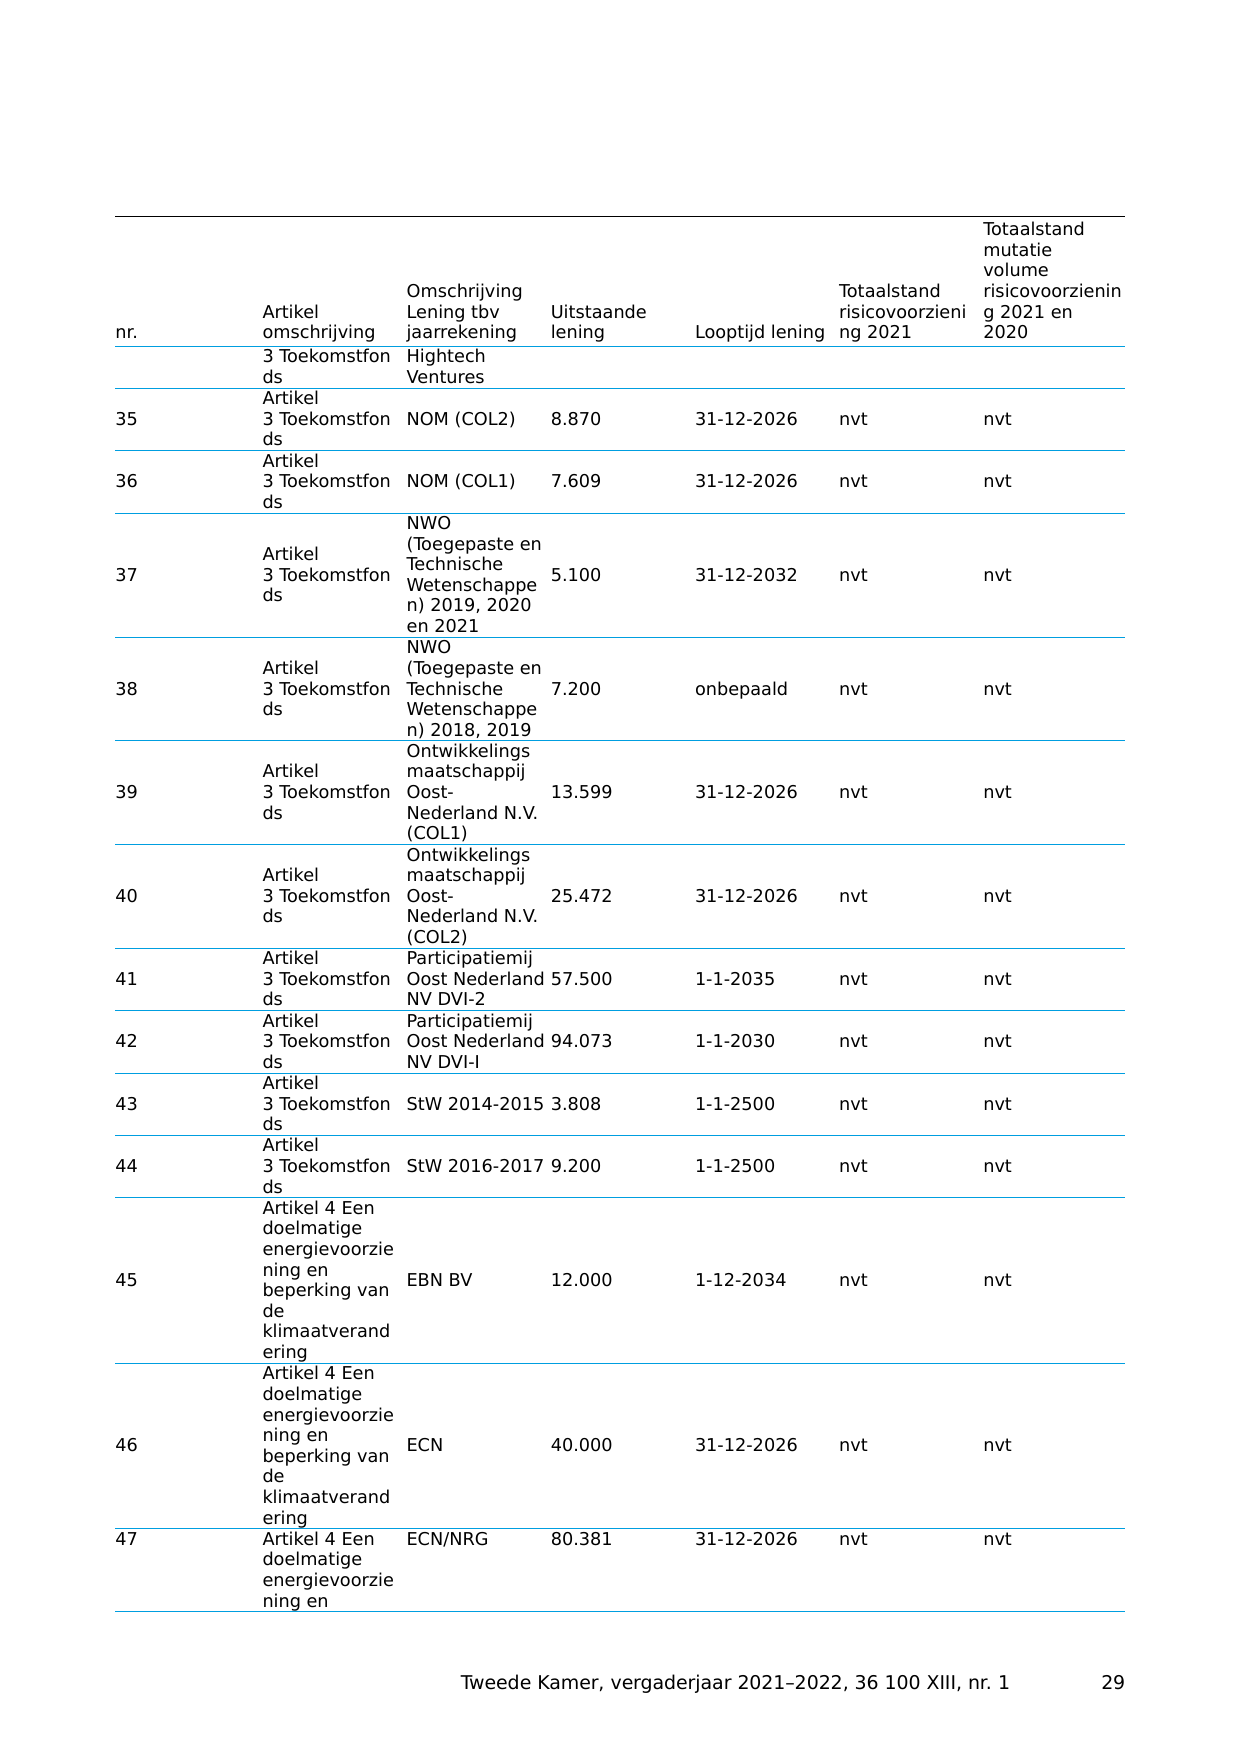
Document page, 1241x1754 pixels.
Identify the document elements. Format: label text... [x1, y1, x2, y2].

table_cell 37 [115, 514, 259, 637]
table_cell Artikel 4 Een doelmatige energievoorziening en [259, 1529, 403, 1611]
table_cell 5.100 [548, 514, 692, 637]
table_cell 8.870 [548, 389, 692, 450]
table_cell Participatiemij Oost Nederland NV DVI-2 [404, 949, 548, 1010]
table_cell 35 [115, 389, 259, 450]
table_cell Hightech Ventures [404, 347, 548, 388]
table_cell Ontwikkelingsmaatschappij Oost-Nederland N.V. (COL2) [404, 845, 548, 948]
table_cell nvt [836, 1074, 980, 1135]
table_header Tabel 4 Overzicht verstrekte leningen (bedragen x € 1.000) [115, 191, 1125, 216]
table_cell Artikel 3 Toekomstfonds [259, 1074, 403, 1135]
table_cell 45 [115, 1198, 259, 1363]
table_cell 38 [115, 638, 259, 740]
table_cell nvt [980, 638, 1125, 740]
table_cell 40 [115, 845, 259, 948]
table_cell 1-1-2030 [692, 1011, 836, 1072]
table_cell 1-12-2034 [692, 1198, 836, 1363]
table_cell Artikel 3 Toekomstfonds [259, 1011, 403, 1072]
table_cell nvt [836, 638, 980, 740]
table_cell nvt [980, 514, 1125, 637]
table_cell Uitstaande lening [548, 217, 692, 346]
table_cell nvt [836, 1136, 980, 1197]
table_cell [980, 347, 1125, 388]
table_cell 80.381 [548, 1529, 692, 1611]
table_cell 47 [115, 1529, 259, 1611]
table_cell Artikel 3 Toekomstfonds [259, 514, 403, 637]
table_cell NOM (COL1) [404, 451, 548, 512]
table_cell nvt [980, 741, 1125, 844]
table_cell nvt [980, 1529, 1125, 1611]
table_cell [548, 347, 692, 388]
table_cell Looptijd lening [692, 217, 836, 346]
table_cell 31-12-2026 [692, 1364, 836, 1528]
table_cell nr. [115, 217, 259, 346]
table_cell Artikel 3 Toekomstfonds [259, 638, 403, 740]
table_cell 36 [115, 451, 259, 512]
table_cell nvt [836, 451, 980, 512]
table_cell Participatiemij Oost Nederland NV DVI-I [404, 1011, 548, 1072]
table_cell 94.073 [548, 1011, 692, 1072]
table_cell Totaalstand risicovoorziening 2021 [836, 217, 980, 346]
table_cell 7.200 [548, 638, 692, 740]
table_cell nvt [836, 1529, 980, 1611]
table_cell nvt [980, 1136, 1125, 1197]
table_cell Artikel 3 Toekomstfonds [259, 389, 403, 450]
table_cell nvt [836, 949, 980, 1010]
table_cell Artikel omschrijving [259, 217, 403, 346]
table_cell nvt [980, 1364, 1125, 1528]
table_cell 40.000 [548, 1364, 692, 1528]
table_cell 44 [115, 1136, 259, 1197]
table_cell StW 2016-2017 [404, 1136, 548, 1197]
table_cell 1-1-2500 [692, 1136, 836, 1197]
table_cell Ontwikkelingsmaatschappij Oost-Nederland N.V. (COL1) [404, 741, 548, 844]
table_cell Artikel 3 Toekomstfonds [259, 1136, 403, 1197]
table_cell 41 [115, 949, 259, 1010]
table_cell ECN/NRG [404, 1529, 548, 1611]
table_cell 9.200 [548, 1136, 692, 1197]
table_cell StW 2014-2015 [404, 1074, 548, 1135]
table_cell NWO (Toegepaste en Technische Wetenschappen) 2018, 2019 [404, 638, 548, 740]
table_cell nvt [980, 451, 1125, 512]
table_cell nvt [836, 1011, 980, 1072]
table_cell 7.609 [548, 451, 692, 512]
table_cell nvt [836, 1364, 980, 1528]
table_cell nvt [980, 1011, 1125, 1072]
table_cell Artikel 4 Een doelmatige energievoorziening en beperking van de klimaatverandering [259, 1364, 403, 1528]
table_cell 12.000 [548, 1198, 692, 1363]
table_cell 43 [115, 1074, 259, 1135]
table_cell Omschrijving Lening tbv jaarrekening [404, 217, 548, 346]
table_cell Artikel 3 Toekomstfonds [259, 949, 403, 1010]
table_cell 46 [115, 1364, 259, 1528]
table_cell 31-12-2026 [692, 389, 836, 450]
table_cell nvt [980, 949, 1125, 1010]
table_cell 3 Toekomstfonds [259, 347, 403, 388]
table_cell nvt [980, 389, 1125, 450]
table_cell 31-12-2026 [692, 451, 836, 512]
table_cell nvt [836, 845, 980, 948]
table_cell 3.808 [548, 1074, 692, 1135]
table_cell 31-12-2032 [692, 514, 836, 637]
table_cell ECN [404, 1364, 548, 1528]
table_cell nvt [980, 845, 1125, 948]
table_cell Totaalstand mutatie volume risicovoorziening 2021 en 2020 [980, 217, 1125, 346]
table_cell nvt [836, 741, 980, 844]
table_cell 42 [115, 1011, 259, 1072]
table_cell Artikel 3 Toekomstfonds [259, 451, 403, 512]
table_cell 31-12-2026 [692, 845, 836, 948]
table_cell Artikel 3 Toekomstfonds [259, 741, 403, 844]
table_cell 39 [115, 741, 259, 844]
table_cell NWO (Toegepaste en Technische Wetenschappen) 2019, 2020 en 2021 [404, 514, 548, 637]
table_cell onbepaald [692, 638, 836, 740]
table_cell Artikel 4 Een doelmatige energievoorziening en beperking van de klimaatverandering [259, 1198, 403, 1363]
table_cell [692, 347, 836, 388]
table_cell nvt [836, 514, 980, 637]
table_cell 57.500 [548, 949, 692, 1010]
table_cell EBN BV [404, 1198, 548, 1363]
table_cell 13.599 [548, 741, 692, 844]
table_cell 1-1-2035 [692, 949, 836, 1010]
table_cell 31-12-2026 [692, 741, 836, 844]
table_cell 25.472 [548, 845, 692, 948]
table_cell nvt [980, 1198, 1125, 1363]
table_cell nvt [836, 389, 980, 450]
table_cell nvt [980, 1074, 1125, 1135]
table_cell 1-1-2500 [692, 1074, 836, 1135]
table_cell Artikel 3 Toekomstfonds [259, 845, 403, 948]
table_cell NOM (COL2) [404, 389, 548, 450]
table_cell [115, 347, 259, 388]
table_cell [836, 347, 980, 388]
table_cell nvt [836, 1198, 980, 1363]
table_cell 31-12-2026 [692, 1529, 836, 1611]
